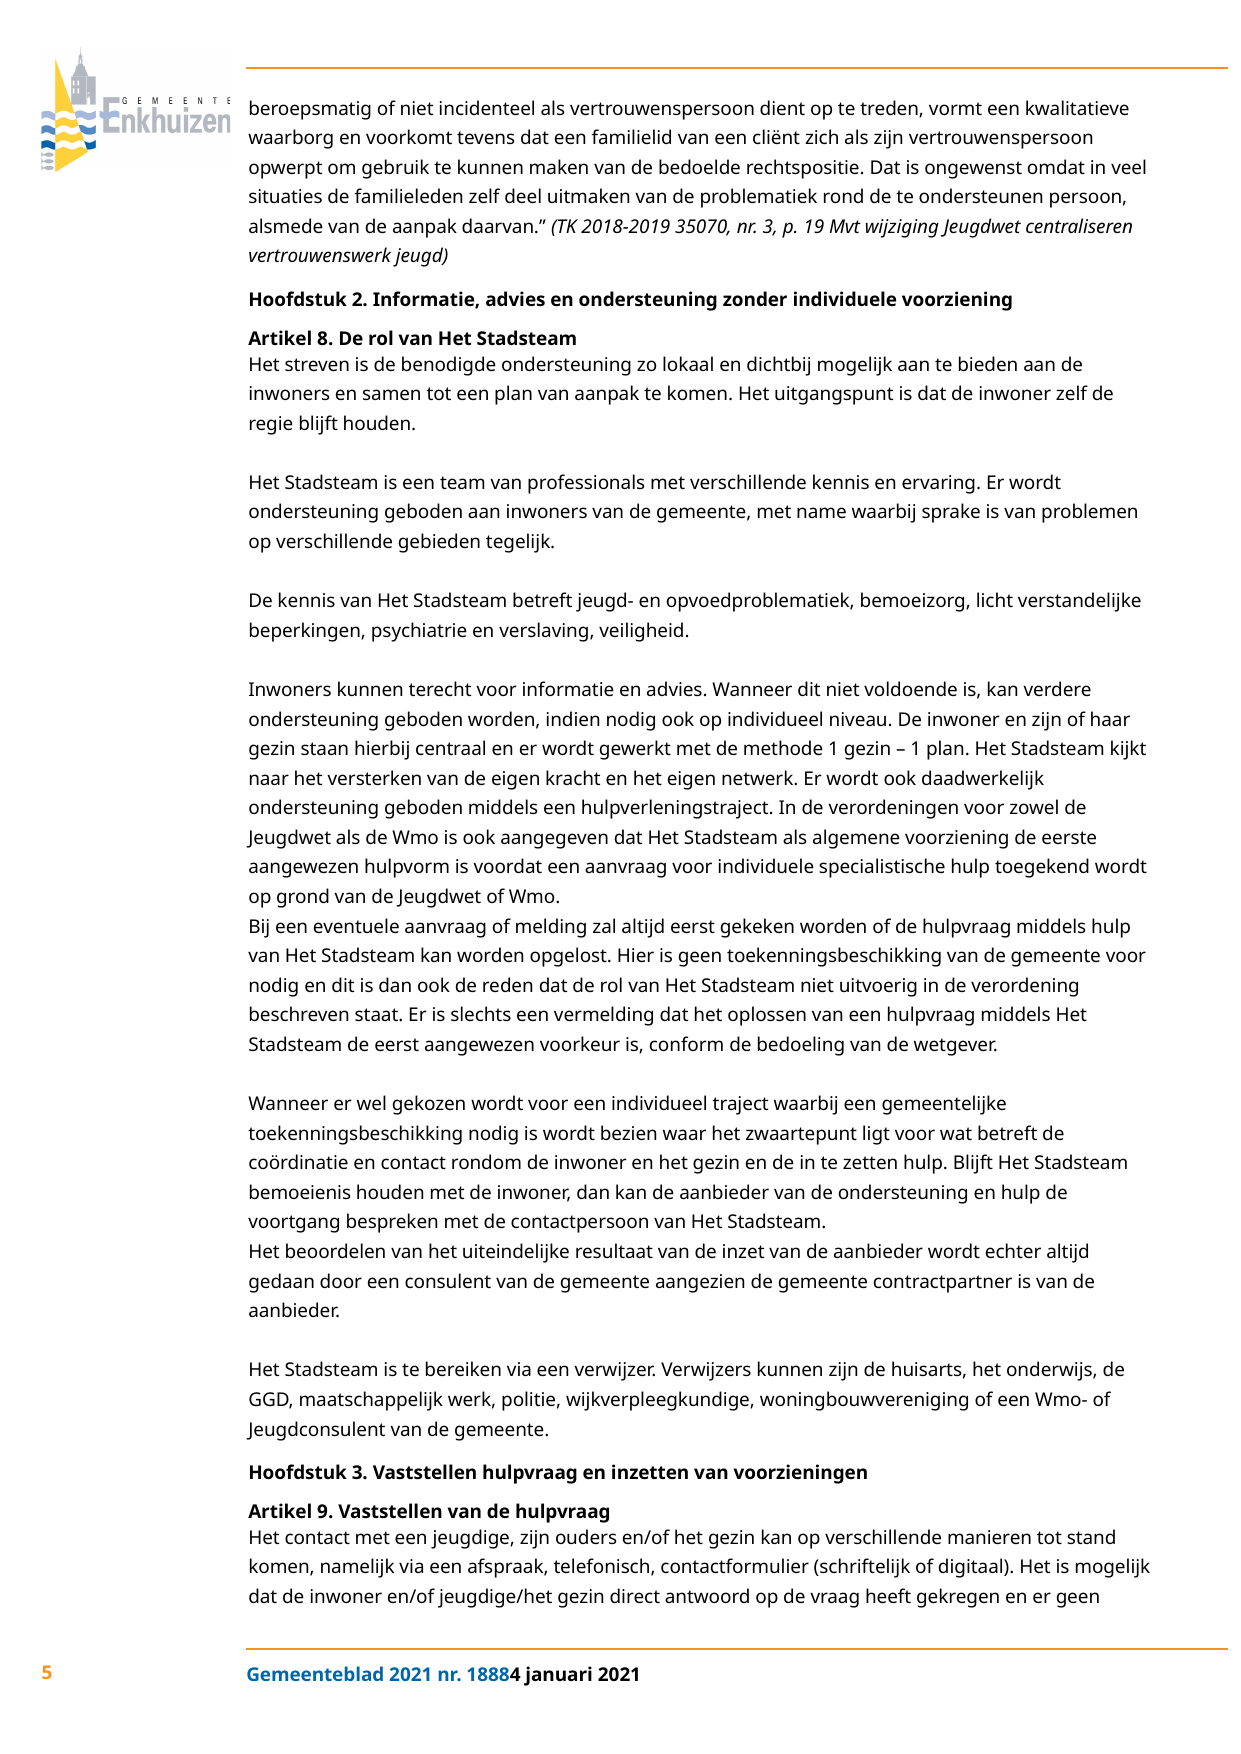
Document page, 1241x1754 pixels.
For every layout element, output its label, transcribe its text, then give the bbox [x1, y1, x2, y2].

text Het streven is de benodigde ondersteuning zo lokaal en dichtbij mogelijk aan te bieden aan de inwoners en samen tot een plan van aanpak te komen. Het uitgangspunt is dat de inwoner zelf de regie blijft houden. [248, 351, 1152, 436]
text Het Stadsteam is een team van professionals met verschillende kennis en ervaring. Er wordt ondersteuning geboden aan inwoners van de gemeente, met name waarbij sprake is van problemen op verschillende gebieden tegelijk. [248, 469, 1152, 554]
text Wanneer er wel gekozen wordt voor een individueel traject waarbij een gemeentelijke toekenningsbeschikking nodig is wordt bezien waar het zwaartepunt ligt voor wat betreft de coördinatie en contact rondom de inwoner en het gezin en de in te zetten hulp. Blijft Het Stadsteam bemoeienis houden met de inwoner, dan kan de aanbieder van de ondersteuning en hulp de voortgang bespreken met de contactpersoon van Het Stadsteam. [248, 1090, 1152, 1234]
text Hoofdstuk 2. Informatie, advies en ondersteuning zonder individuele voorziening [248, 286, 1152, 312]
text Artikel 8. De rol van Het Stadsteam [248, 325, 1152, 351]
text Het Stadsteam is te bereiken via een verwijzer. Verwijzers kunnen zijn de huisarts, het onderwijs, de GGD, maatschappelijk werk, politie, wijkverpleegkundige, woningbouwvereniging of een Wmo- of Jeugdconsulent van de gemeente. [248, 1357, 1152, 1442]
text De kennis van Het Stadsteam betreft jeugd- en opvoedproblematiek, bemoeizorg, licht verstandelijke beperkingen, psychiatrie en verslaving, veiligheid. [248, 587, 1152, 643]
text Bij een eventuele aanvraag of melding zal altijd eerst gekeken worden of de hulpvraag middels hulp van Het Stadsteam kan worden opgelost. Hier is geen toekenningsbeschikking van de gemeente voor nodig en dit is dan ook de reden dat de rol van Het Stadsteam niet uitvoerig in de verordening beschreven staat. Er is slechts een vermelding dat het oplossen van een hulpvraag middels Het Stadsteam de eerst aangewezen voorkeur is, conform de bedoeling van de wetgever. [248, 913, 1152, 1057]
text Inwoners kunnen terecht voor informatie en advies. Wanneer dit niet voldoende is, kan verdere ondersteuning geboden worden, indien nodig ook op individueel niveau. De inwoner en zijn of haar gezin staan hierbij centraal en er wordt gewerkt met de methode 1 gezin – 1 plan. Het Stadsteam kijkt naar het versterken van de eigen kracht en het eigen netwerk. Er wordt ook daadwerkelijk ondersteuning geboden middels een hulpverleningstraject. In de verordeningen voor zowel de Jeugdwet als de Wmo is ook aangegeven dat Het Stadsteam als algemene voorziening de eerste aangewezen hulpvorm is voordat een aanvraag voor individuele specialistische hulp toegekend wordt op grond van de Jeugdwet of Wmo. [248, 676, 1152, 909]
text Artikel 9. Vaststellen van de hulpvraag [248, 1498, 1152, 1524]
text Het contact met een jeugdige, zijn ouders en/of het gezin kan op verschillende manieren tot stand komen, namelijk via een afspraak, telefonisch, contactformulier (schriftelijk of digitaal). Het is mogelijk dat de inwoner en/of jeugdige/het gezin direct antwoord op de vraag heeft gekregen en er geen [248, 1524, 1152, 1609]
text Hoofdstuk 3. Vaststellen hulpvraag en inzetten van voorzieningen [248, 1459, 1152, 1485]
picture [41, 47, 231, 172]
text beroepsmatig of niet incidenteel als vertrouwenspersoon dient op te treden, vormt een kwalitatieve waarborg en voorkomt tevens dat een familielid van een cliënt zich als zijn vertrouwenspersoon opwerpt om gebruik te kunnen maken van de bedoelde rechtspositie. Dat is ongewenst omdat in veel situaties de familieleden zelf deel uitmaken van de problematiek rond de te ondersteunen persoon, alsmede van de aanpak daarvan.” (TK 2018-2019 35070, nr. 3, p. 19 Mvt wijziging Jeugdwet centraliseren vertrouwenswerk jeugd) [248, 95, 1152, 268]
text Het beoordelen van het uiteindelijke resultaat van de inzet van de aanbieder wordt echter altijd gedaan door een consulent van de gemeente aangezien de gemeente contractpartner is van de aanbieder. [248, 1238, 1152, 1323]
